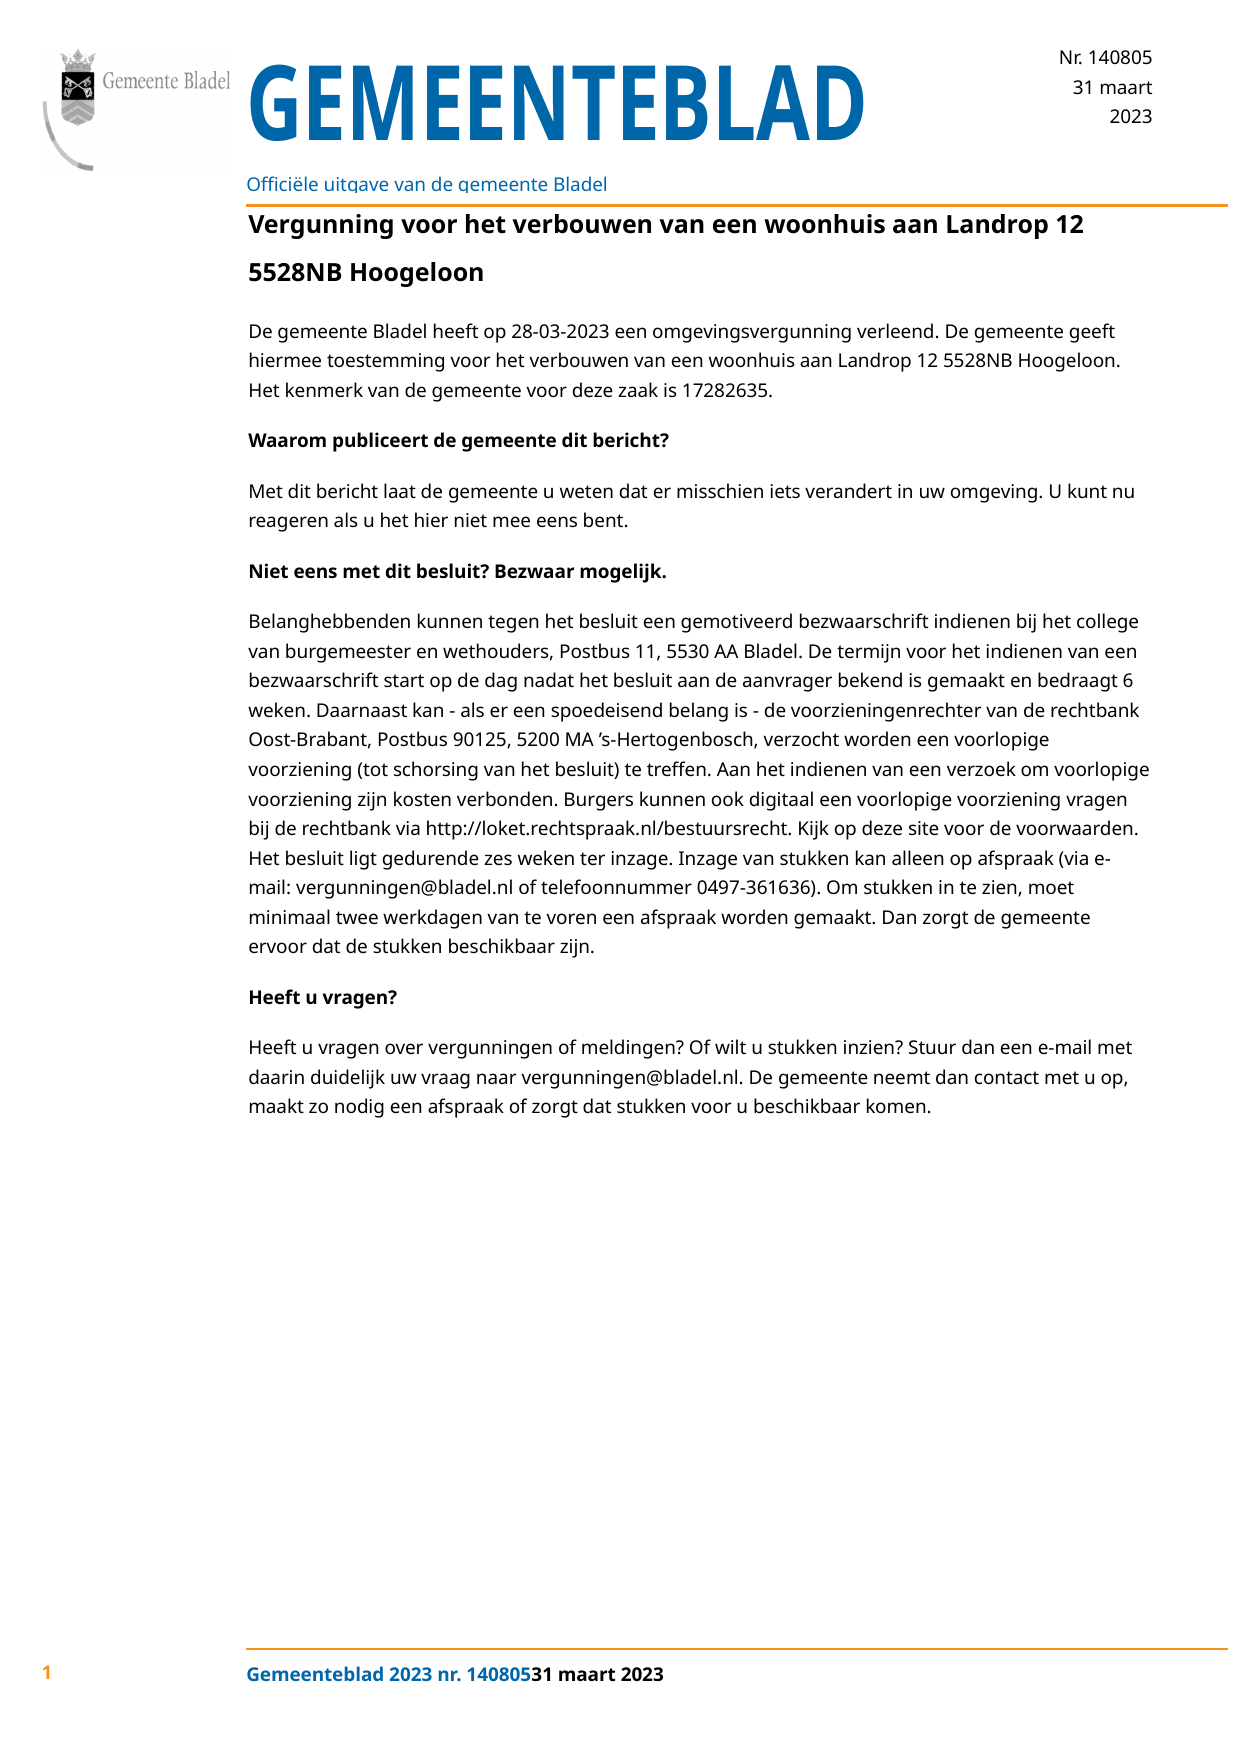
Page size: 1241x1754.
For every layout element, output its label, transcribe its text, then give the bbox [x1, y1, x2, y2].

text Heeft u vragen over vergunningen of meldingen? Of wilt u stukken inzien? Stuur dan een e-mail met daarin duidelijk uw vraag naar vergunningen@bladel.nl. De gemeente neemt dan contact met u op, maakt zo nodig een afspraak of zorgt dat stukken voor u beschikbaar komen. [248, 1034, 1152, 1119]
text Belanghebbenden kunnen tegen het besluit een gemotiveerd bezwaarschrift indienen bij het college van burgemeester en wethouders, Postbus 11, 5530 AA Bladel. De termijn voor het indienen van een bezwaarschrift start op de dag nadat het besluit aan de aanvrager bekend is gemaakt en bedraagt 6 weken. Daarnaast kan - als er een spoedeisend belang is - de voorzieningenrechter van de rechtbank Oost-Brabant, Postbus 90125, 5200 MA ’s-Hertogenbosch, verzocht worden een voorlopige voorziening (tot schorsing van het besluit) te treffen. Aan het indienen van een verzoek om voorlopige voorziening zijn kosten verbonden. Burgers kunnen ook digitaal een voorlopige voorziening vragen bij de rechtbank via http://loket.rechtspraak.nl/bestuursrecht. Kijk op deze site voor de voorwaarden. Het besluit ligt gedurende zes weken ter inzage. Inzage van stukken kan alleen op afspraak (via e-mail: vergunningen@bladel.nl of telefoonnummer 0497-361636). Om stukken in te zien, moet minimaal twee werkdagen van te voren een afspraak worden gemaakt. Dan zorgt de gemeente ervoor dat de stukken beschikbaar zijn. [248, 608, 1152, 959]
text Heeft u vragen? [248, 984, 1152, 1010]
text De gemeente Bladel heeft op 28-03-2023 een omgevingsvergunning verleend. De gemeente geeft hiermee toestemming voor het verbouwen van een woonhuis aan Landrop 12 5528NB Hoogeloon. Het kenmerk van de gemeente voor deze zaak is 17282635. [248, 318, 1152, 403]
text Met dit bericht laat de gemeente u weten dat er misschien iets verandert in uw omgeving. U kunt nu reageren als u het hier niet mee eens bent. [248, 478, 1152, 533]
text Vergunning voor het verbouwen van een woonhuis aan Landrop 12 5528NB Hoogeloon [248, 207, 1152, 288]
text Waarom publiceert de gemeente dit bericht? [248, 427, 1152, 453]
text Niet eens met dit besluit? Bezwaar mogelijk. [248, 558, 1152, 584]
picture [41, 47, 231, 172]
